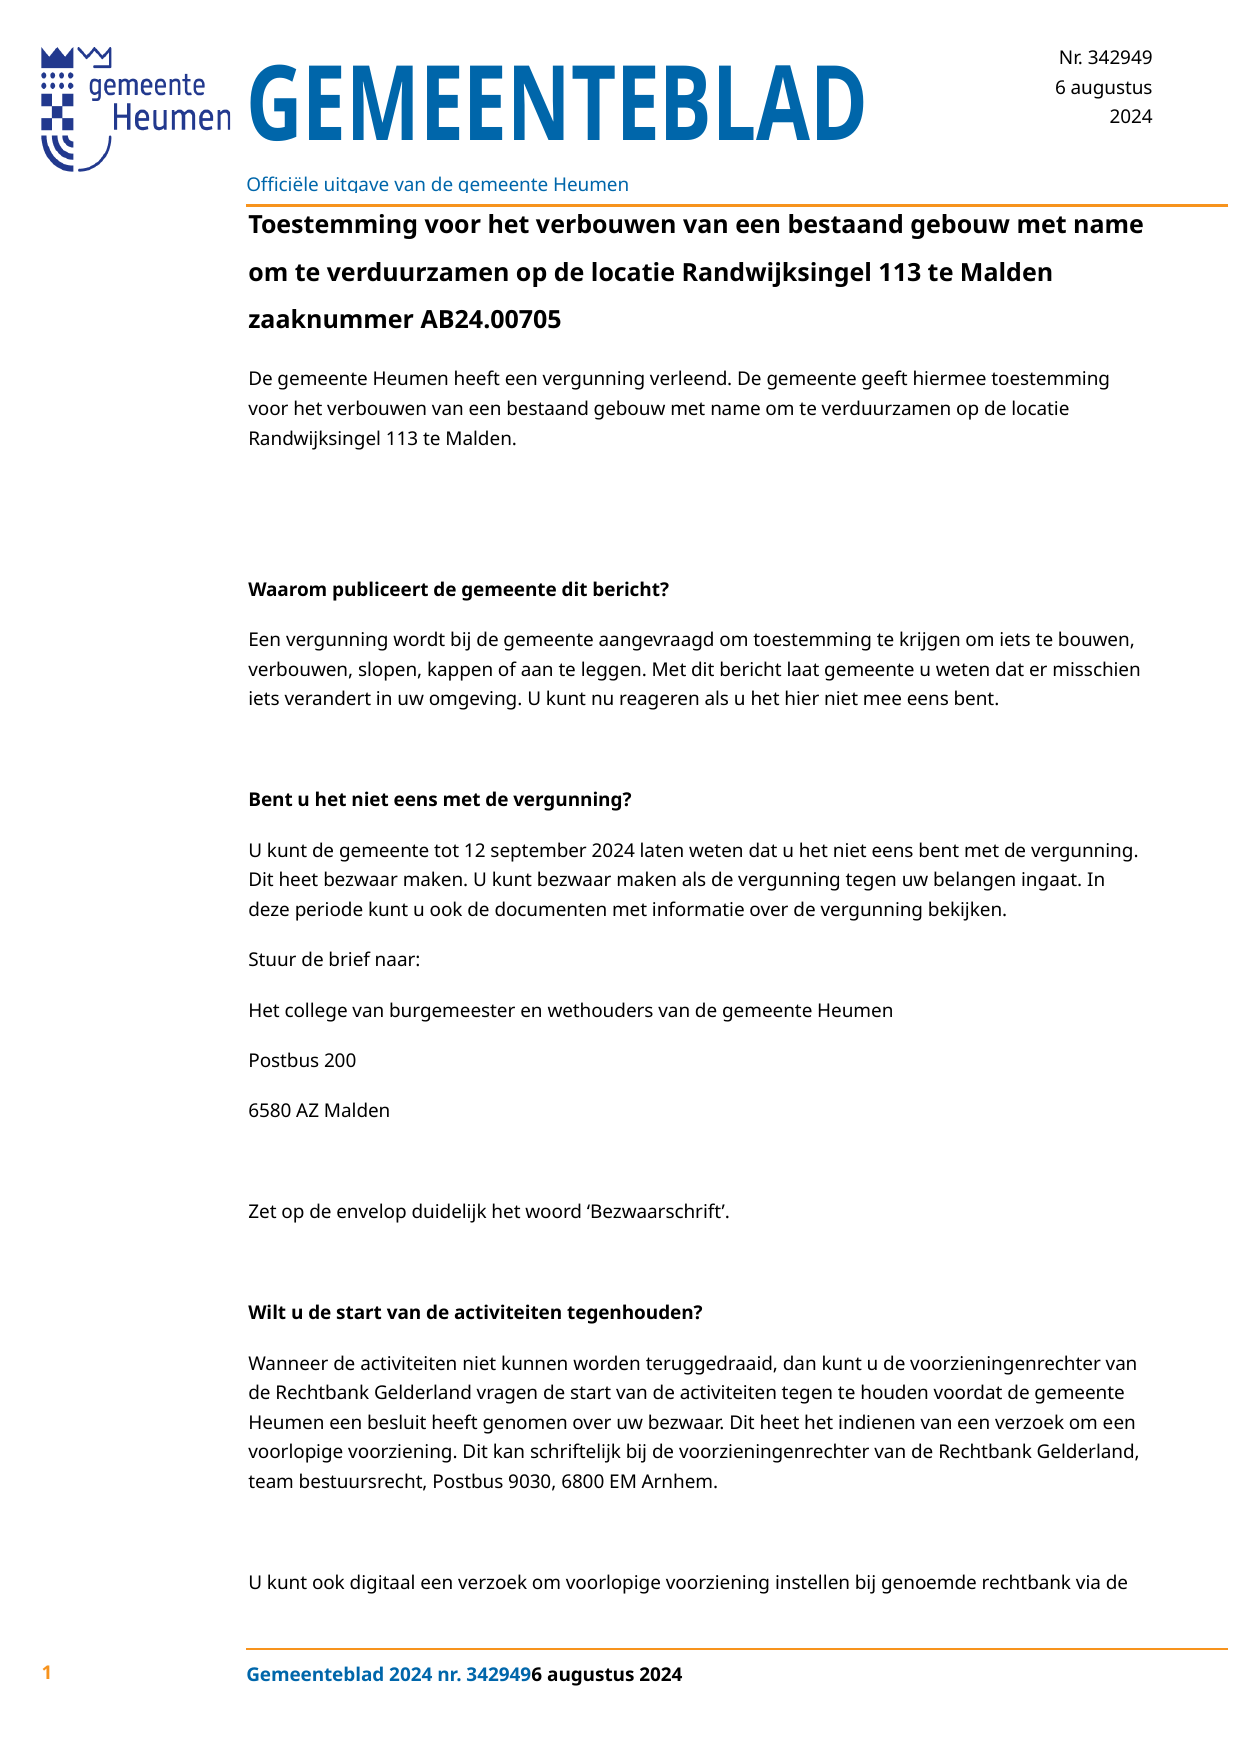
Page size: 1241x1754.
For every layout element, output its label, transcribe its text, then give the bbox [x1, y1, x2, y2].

text Toestemming voor het verbouwen van een bestaand gebouw met name om te verduurzamen op de locatie Randwijksingel 113 te Malden zaaknummer AB24.00705 [248, 207, 1152, 336]
text Bent u het niet eens met de vergunning? [248, 786, 1152, 812]
text 6580 AZ Malden [248, 1098, 1152, 1123]
picture [41, 47, 231, 172]
text Wanneer de activiteiten niet kunnen worden teruggedraaid, dan kunt u de voorzieningenrechter van de Rechtbank Gelderland vragen de start van de activiteiten tegen te houden voordat de gemeente Heumen een besluit heeft genomen over uw bezwaar. Dit heet het indienen van een verzoek om een voorlopige voorziening. Dit kan schriftelijk bij de voorzieningenrechter van de Rechtbank Gelderland, team bestuursrecht, Postbus 9030, 6800 EM Arnhem. [248, 1350, 1152, 1494]
text Een vergunning wordt bij de gemeente aangevraagd om toestemming te krijgen om iets te bouwen, verbouwen, slopen, kappen of aan te leggen. Met dit bericht laat gemeente u weten dat er misschien iets verandert in uw omgeving. U kunt nu reageren als u het hier niet mee eens bent. [248, 626, 1152, 711]
text Stuur de brief naar: [248, 946, 1152, 972]
text Wilt u de start van de activiteiten tegenhouden? [248, 1299, 1152, 1325]
text Waarom publiceert de gemeente dit bericht? [248, 576, 1152, 602]
text De gemeente Heumen heeft een vergunning verleend. De gemeente geeft hiermee toestemming voor het verbouwen van een bestaand gebouw met name om te verduurzamen op de locatie Randwijksingel 113 te Malden. [248, 366, 1152, 450]
text Postbus 200 [248, 1047, 1152, 1073]
text Het college van burgemeester en wethouders van de gemeente Heumen [248, 997, 1152, 1022]
text U kunt de gemeente tot 12 september 2024 laten weten dat u het niet eens bent met de vergunning. Dit heet bezwaar maken. U kunt bezwaar maken als de vergunning tegen uw belangen ingaat. In deze periode kunt u ook de documenten met informatie over de vergunning bekijken. [248, 837, 1152, 922]
text U kunt ook digitaal een verzoek om voorlopige voorziening instellen bij genoemde rechtbank via de [248, 1569, 1152, 1594]
text Zet op de envelop duidelijk het woord ‘Bezwaarschrift’. [248, 1198, 1152, 1224]
